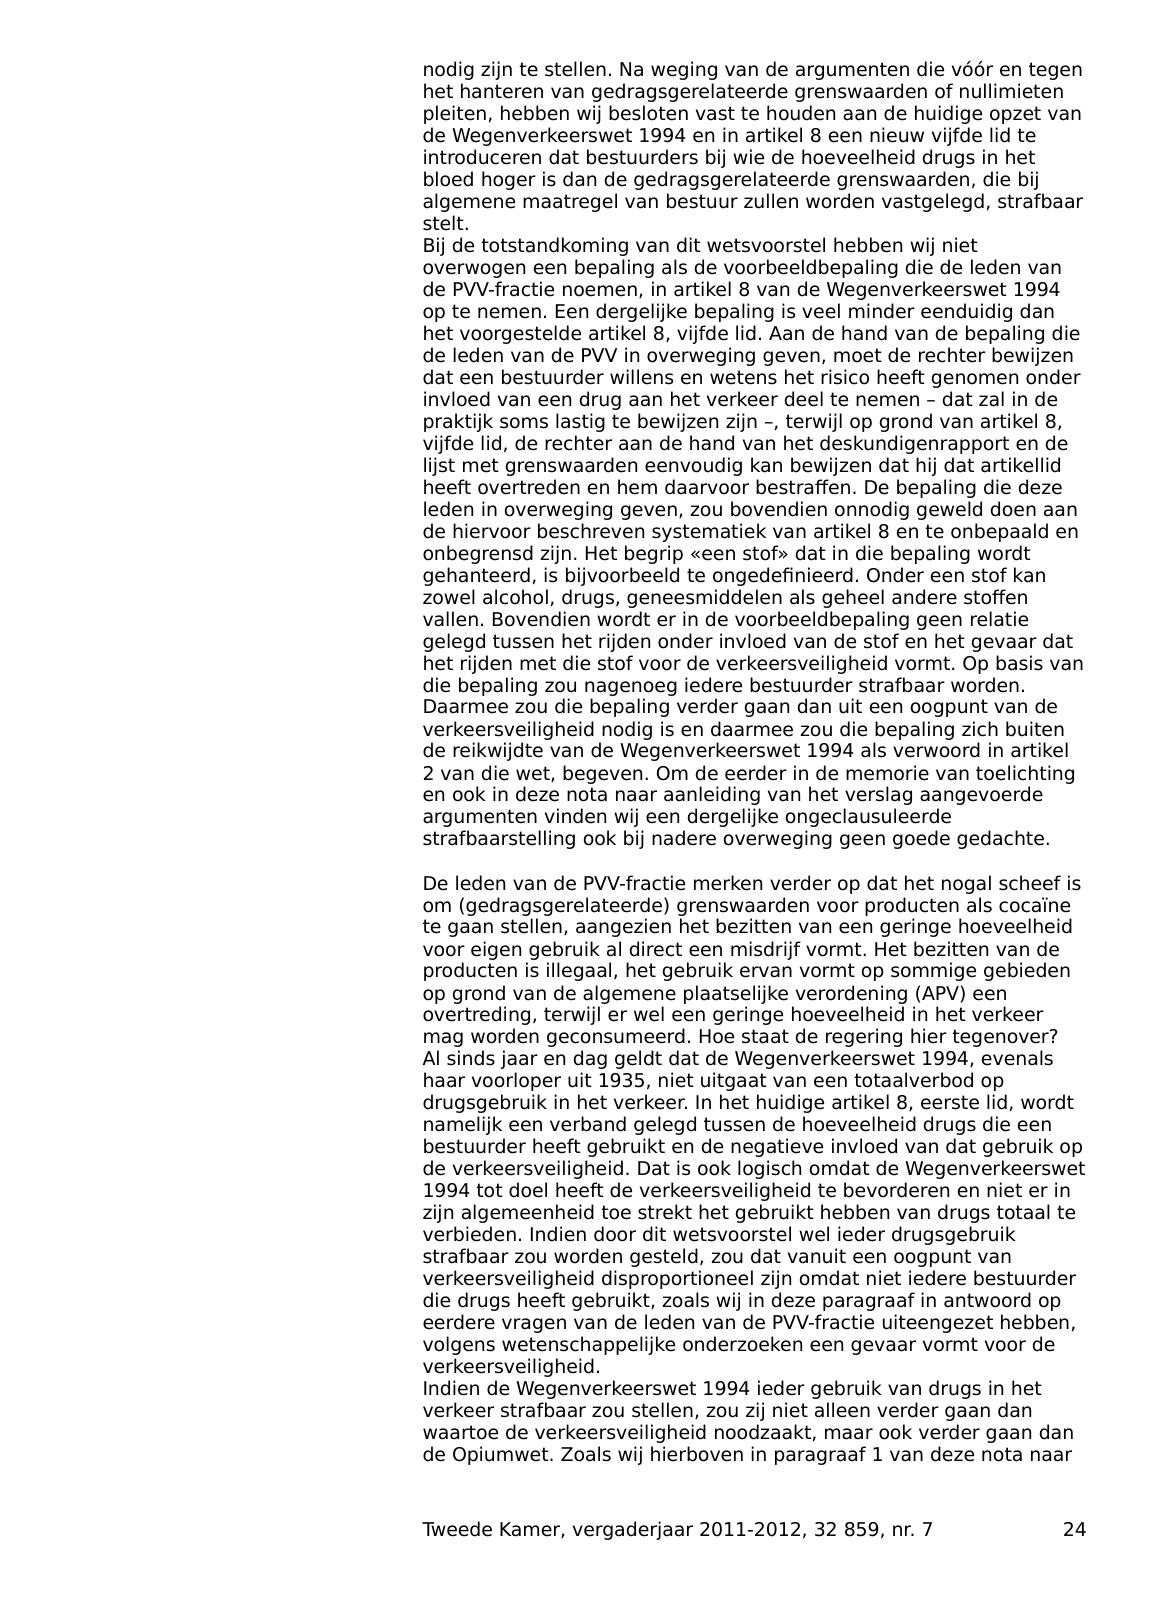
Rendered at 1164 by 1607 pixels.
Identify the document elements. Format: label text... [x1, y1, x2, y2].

text Al sinds jaar en dag geldt dat de Wegenverkeerswet 1994, evenals haar voorloper uit 1935, niet uitgaat van een totaalverbod op drugsgebruik in het verkeer. In het huidige artikel 8, eerste lid, wordt namelijk een verband gelegd tussen de hoeveelheid drugs die een bestuurder heeft gebruikt en de negatieve invloed van dat gebruik op de verkeersveiligheid. Dat is ook logisch omdat de Wegenverkeerswet 1994 tot doel heeft de verkeersveiligheid te bevorderen en niet er in zijn algemeenheid toe strekt het gebruikt hebben van drugs totaal te verbieden. Indien door dit wetsvoorstel wel ieder drugsgebruik strafbaar zou worden gesteld, zou dat vanuit een oogpunt van verkeersveiligheid disproportioneel zijn omdat niet iedere bestuurder die drugs heeft gebruikt, zoals wij in deze paragraaf in antwoord op eerdere vragen van de leden van de PVV-fractie uiteengezet hebben, volgens wetenschappelijke onderzoeken een gevaar vormt voor de verkeersveiligheid. [422, 1048, 1087, 1378]
text Indien de Wegenverkeerswet 1994 ieder gebruik van drugs in het verkeer strafbaar zou stellen, zou zij niet alleen verder gaan dan waartoe de verkeersveiligheid noodzaakt, maar ook verder gaan dan de Opiumwet. Zoals wij hierboven in paragraaf 1 van deze nota naar [422, 1378, 1087, 1466]
text De leden van de PVV-fractie merken verder op dat het nogal scheef is om (gedragsgerelateerde) grenswaarden voor producten als cocaïne te gaan stellen, aangezien het bezitten van een geringe hoeveelheid voor eigen gebruik al direct een misdrijf vormt. Het bezitten van de producten is illegaal, het gebruik ervan vormt op sommige gebieden op grond van de algemene plaatselijke verordening (APV) een overtreding, terwijl er wel een geringe hoeveelheid in het verkeer mag worden geconsumeerd. Hoe staat de regering hier tegenover? [422, 872, 1087, 1048]
text Bij de totstandkoming van dit wetsvoorstel hebben wij niet overwogen een bepaling als de voorbeeldbepaling die de leden van de PVV-fractie noemen, in artikel 8 van de Wegenverkeerswet 1994 op te nemen. Een dergelijke bepaling is veel minder eenduidig dan het voorgestelde artikel 8, vijfde lid. Aan de hand van de bepaling die de leden van de PVV in overweging geven, moet de rechter bewijzen dat een bestuurder willens en wetens het risico heeft genomen onder invloed van een drug aan het verkeer deel te nemen – dat zal in de praktijk soms lastig te bewijzen zijn –, terwijl op grond van artikel 8, vijfde lid, de rechter aan de hand van het deskundigenrapport en de lijst met grenswaarden eenvoudig kan bewijzen dat hij dat artikellid heeft overtreden en hem daarvoor bestraffen. De bepaling die deze leden in overweging geven, zou bovendien onnodig geweld doen aan de hiervoor beschreven systematiek van artikel 8 en te onbepaald en onbegrensd zijn. Het begrip «een stof» dat in die bepaling wordt gehanteerd, is bijvoorbeeld te ongedefinieerd. Onder een stof kan zowel alcohol, drugs, geneesmiddelen als geheel andere stoffen vallen. Bovendien wordt er in de voorbeeldbepaling geen relatie gelegd tussen het rijden onder invloed van de stof en het gevaar dat het rijden met die stof voor de verkeersveiligheid vormt. Op basis van die bepaling zou nagenoeg iedere bestuurder strafbaar worden. Daarmee zou die bepaling verder gaan dan uit een oogpunt van de verkeersveiligheid nodig is en daarmee zou die bepaling zich buiten de reikwijdte van de Wegenverkeerswet 1994 als verwoord in artikel 2 van die wet, begeven. Om de eerder in de memorie van toelichting en ook in deze nota naar aanleiding van het verslag aangevoerde argumenten vinden wij een dergelijke ongeclausuleerde strafbaarstelling ook bij nadere overweging geen goede gedachte. [422, 235, 1087, 850]
text nodig zijn te stellen. Na weging van de argumenten die vóór en tegen het hanteren van gedragsgerelateerde grenswaarden of nullimieten pleiten, hebben wij besloten vast te houden aan de huidige opzet van de Wegenverkeerswet 1994 en in artikel 8 een nieuw vijfde lid te introduceren dat bestuurders bij wie de hoeveelheid drugs in het bloed hoger is dan de gedragsgerelateerde grenswaarden, die bij algemene maatregel van bestuur zullen worden vastgelegd, strafbaar stelt. [422, 59, 1087, 235]
